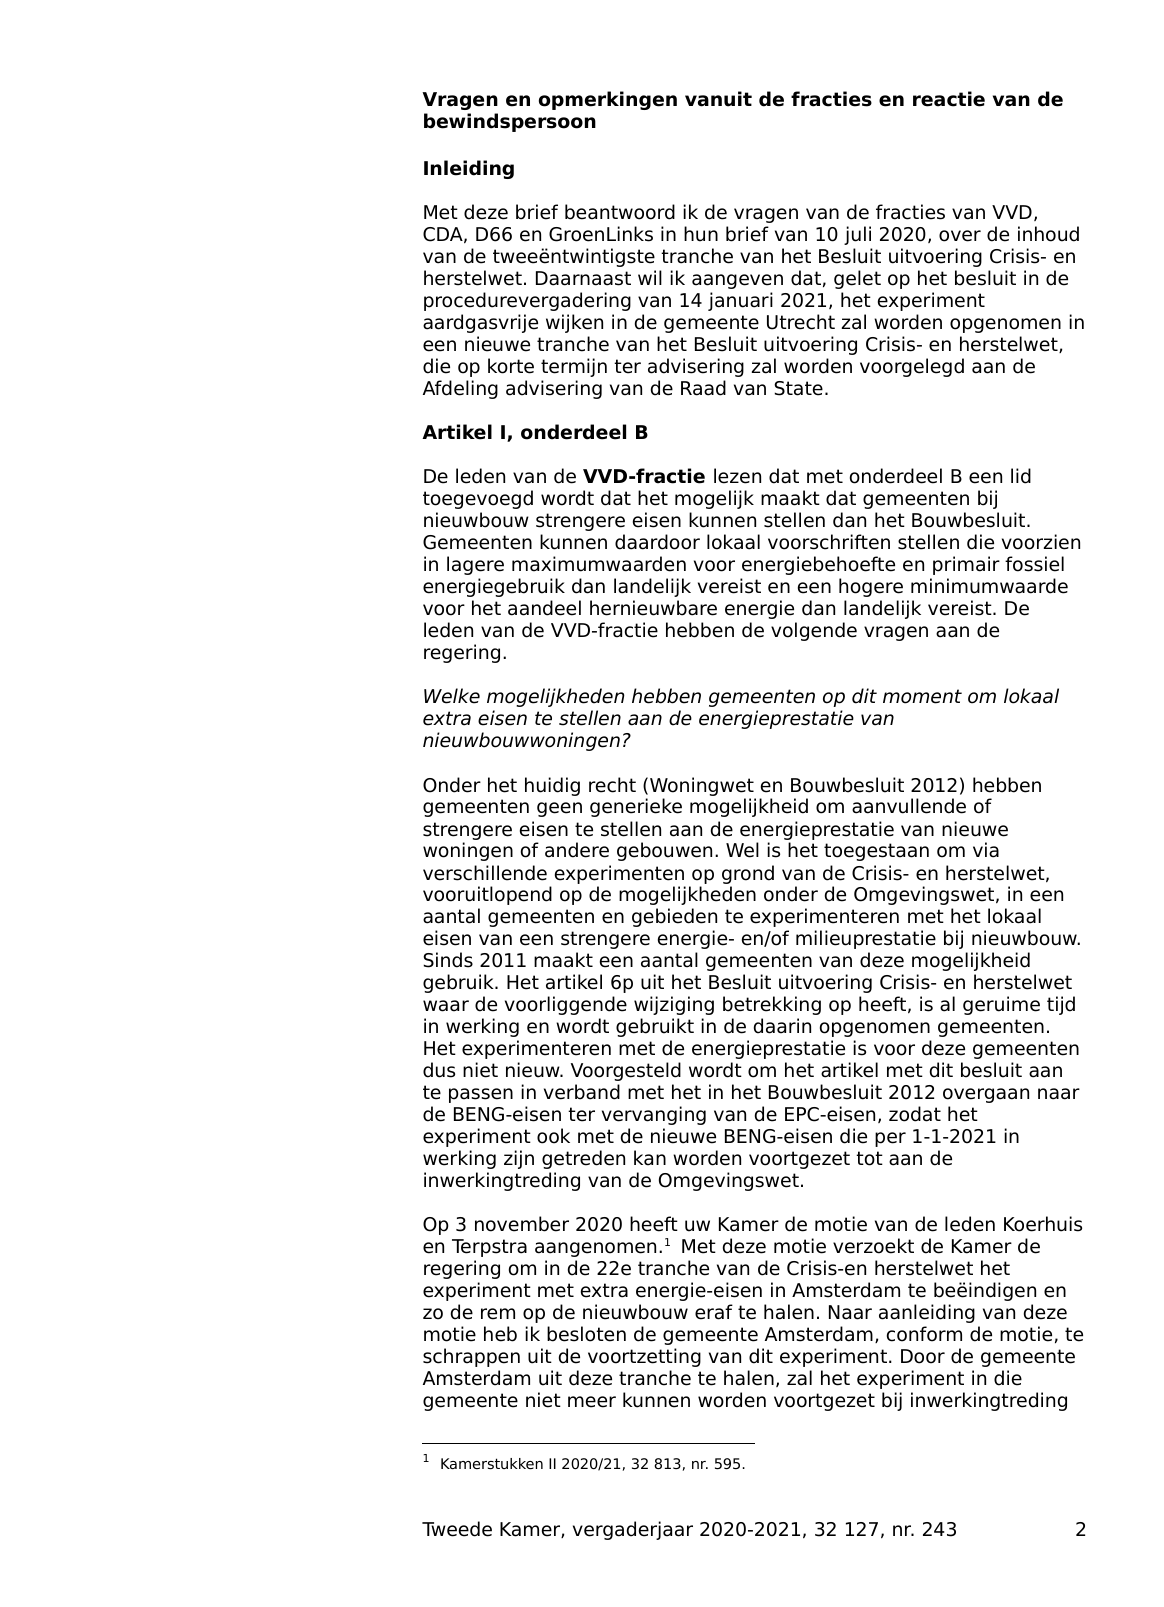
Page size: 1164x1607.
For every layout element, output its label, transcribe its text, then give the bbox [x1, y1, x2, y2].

text Welke mogelijkheden hebben gemeenten op dit moment om lokaal extra eisen te stellen aan de energieprestatie van nieuwbouwwoningen? [422, 686, 1087, 752]
subtitle Inleiding [422, 158, 1087, 180]
text Kamerstukken II 2020/21, 32 813, nr. 595. [422, 1452, 1087, 1474]
text Onder het huidig recht (Woningwet en Bouwbesluit 2012) hebben gemeenten geen generieke mogelijkheid om aanvullende of strengere eisen te stellen aan de energieprestatie van nieuwe woningen of andere gebouwen. Wel is het toegestaan om via verschillende experimenten op grond van de Crisis- en herstelwet, vooruitlopend op de mogelijkheden onder de Omgevingswet, in een aantal gemeenten en gebieden te experimenteren met het lokaal eisen van een strengere energie- en/of milieuprestatie bij nieuwbouw. Sinds 2011 maakt een aantal gemeenten van deze mogelijkheid gebruik. Het artikel 6p uit het Besluit uitvoering Crisis- en herstelwet waar de voorliggende wijziging betrekking op heeft, is al geruime tijd in werking en wordt gebruikt in de daarin opgenomen gemeenten. Het experimenteren met de energieprestatie is voor deze gemeenten dus niet nieuw. Voorgesteld wordt om het artikel met dit besluit aan te passen in verband met het in het Bouwbesluit 2012 overgaan naar de BENG-eisen ter vervanging van de EPC-eisen, zodat het experiment ook met de nieuwe BENG-eisen die per 1-1-2021 in werking zijn getreden kan worden voortgezet tot aan de inwerkingtreding van de Omgevingswet. [422, 774, 1087, 1192]
subtitle Vragen en opmerkingen vanuit de fracties en reactie van de bewindspersoon [422, 89, 1087, 133]
text De leden van de VVD-fractie lezen dat met onderdeel B een lid toegevoegd wordt dat het mogelijk maakt dat gemeenten bij nieuwbouw strengere eisen kunnen stellen dan het Bouwbesluit. Gemeenten kunnen daardoor lokaal voorschriften stellen die voorzien in lagere maximumwaarden voor energiebehoefte en primair fossiel energiegebruik dan landelijk vereist en een hogere minimumwaarde voor het aandeel hernieuwbare energie dan landelijk vereist. De leden van de VVD-fractie hebben de volgende vragen aan de regering. [422, 466, 1087, 664]
text Op 3 november 2020 heeft uw Kamer de motie van de leden Koerhuis en Terpstra aangenomen. Met deze motie verzoekt de Kamer de regering om in de 22e tranche van de Crisis-en herstelwet het experiment met extra energie-eisen in Amsterdam te beëindigen en zo de rem op de nieuwbouw eraf te halen. Naar aanleiding van deze motie heb ik besloten de gemeente Amsterdam, conform de motie, te schrappen uit de voortzetting van dit experiment. Door de gemeente Amsterdam uit deze tranche te halen, zal het experiment in die gemeente niet meer kunnen worden voortgezet bij inwerkingtreding [422, 1214, 1087, 1412]
subtitle Artikel I, onderdeel B [422, 422, 1087, 444]
text Met deze brief beantwoord ik de vragen van de fracties van VVD, CDA, D66 en GroenLinks in hun brief van 10 juli 2020, over de inhoud van de tweeëntwintigste tranche van het Besluit uitvoering Crisis- en herstelwet. Daarnaast wil ik aangeven dat, gelet op het besluit in de procedurevergadering van 14 januari 2021, het experiment aardgasvrije wijken in de gemeente Utrecht zal worden opgenomen in een nieuwe tranche van het Besluit uitvoering Crisis- en herstelwet, die op korte termijn ter advisering zal worden voorgelegd aan de Afdeling advisering van de Raad van State. [422, 202, 1087, 400]
